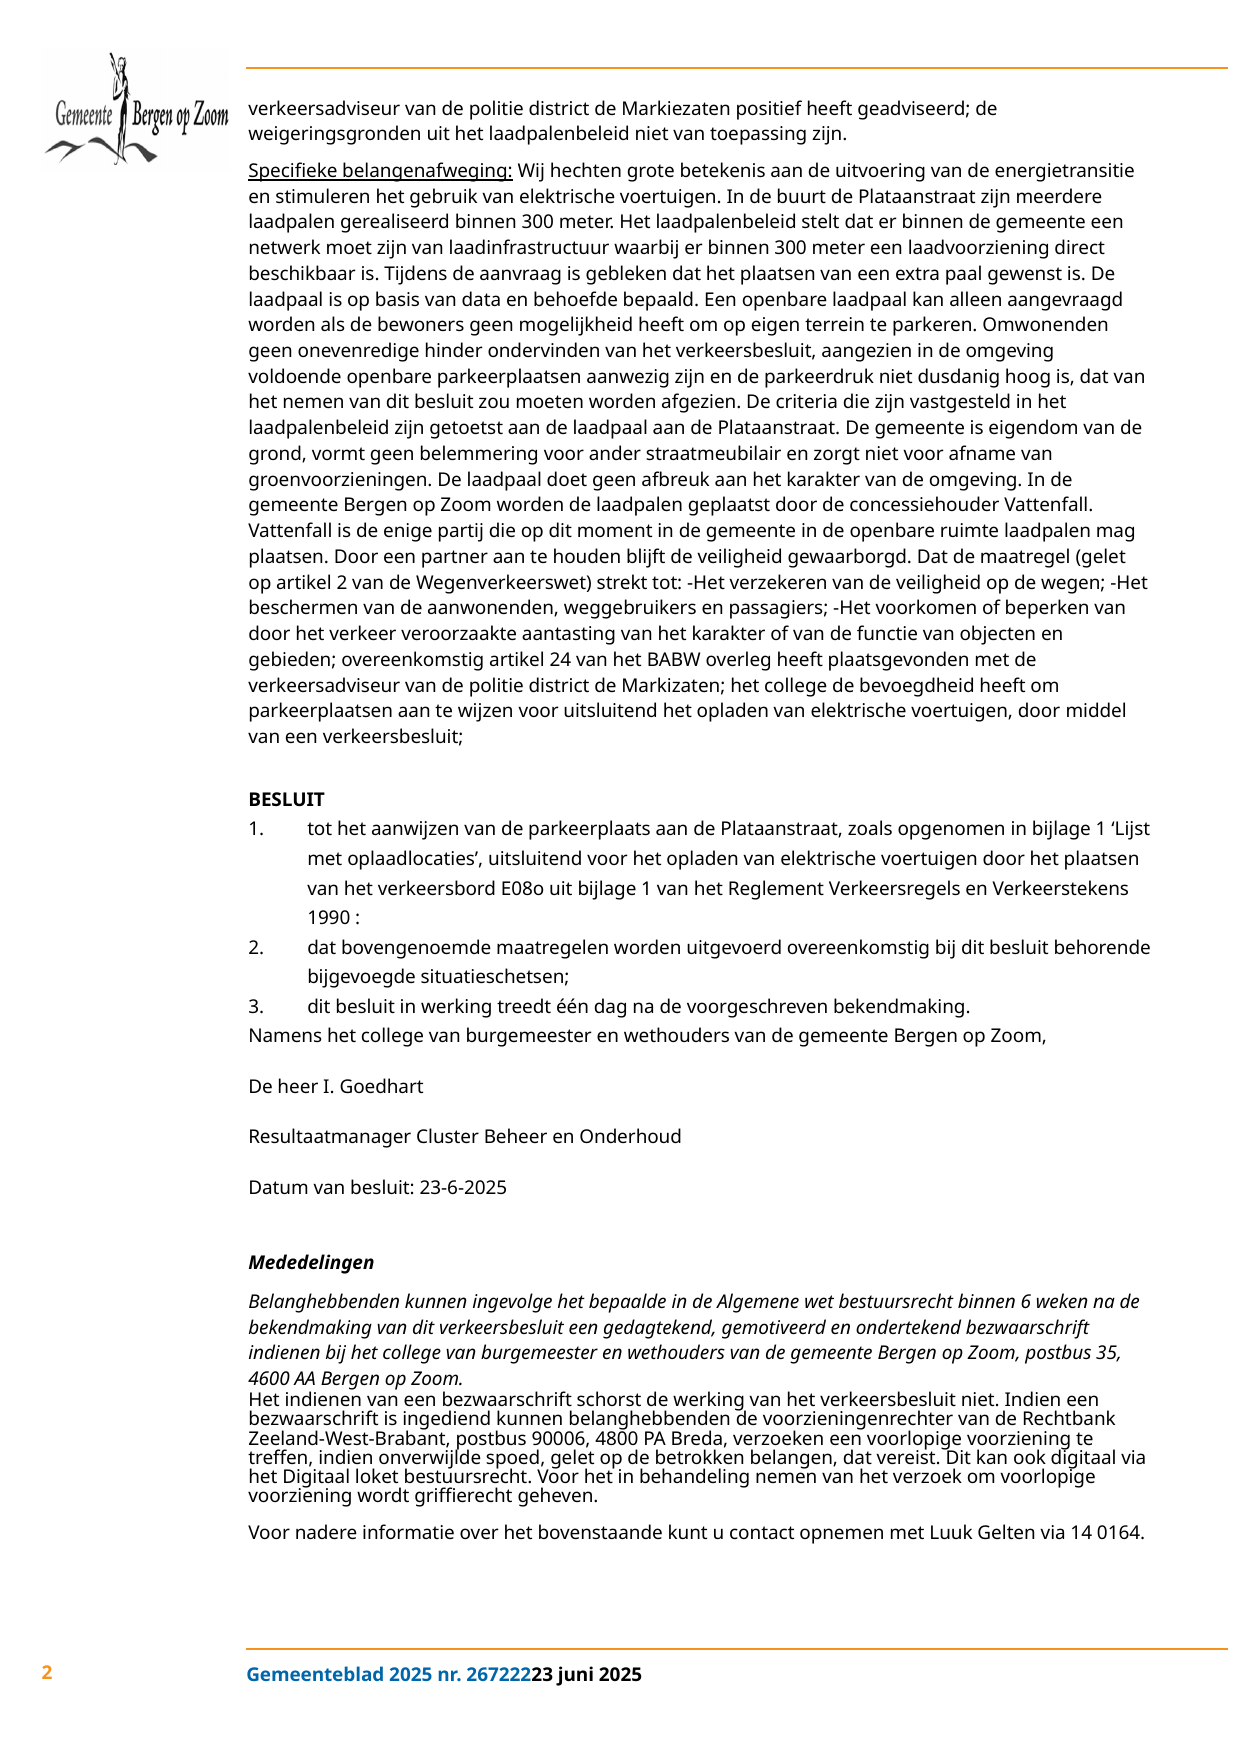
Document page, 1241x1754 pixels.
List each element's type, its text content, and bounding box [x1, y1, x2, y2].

text Belanghebbenden kunnen ingevolge het bepaalde in de Algemene wet bestuursrecht binnen 6 weken na de bekendmaking van dit verkeersbesluit een gedagtekend, gemotiveerd en ondertekend bezwaarschrift indienen bij het college van burgemeester en wethouders van de gemeente Bergen op Zoom, postbus 35, 4600 AA Bergen op Zoom. [248, 1288, 1152, 1391]
text Resultaatmanager Cluster Beheer en Onderhoud [248, 1123, 1152, 1149]
text BESLUIT [248, 786, 1152, 812]
list dat bovengenoemde maatregelen worden uitgevoerd overeenkomstig bij dit besluit behorende bijgevoegde situatieschetsen; [248, 934, 1152, 989]
text Namens het college van burgemeester en wethouders van de gemeente Bergen op Zoom, [248, 1023, 1152, 1048]
list tot het aanwijzen van de parkeerplaats aan de Plataanstraat, zoals opgenomen in bijlage 1 ‘Lijst met oplaadlocaties’, uitsluitend voor het opladen van elektrische voertuigen door het plaatsen van het verkeersbord E08o uit bijlage 1 van het Reglement Verkeersregels en Verkeerstekens 1990 : [248, 816, 1152, 930]
text verkeersadviseur van de politie district de Markiezaten positief heeft geadviseerd; de weigeringsgronden uit het laadpalenbeleid niet van toepassing zijn. [248, 95, 1152, 146]
text Datum van besluit: 23-6-2025 [248, 1174, 1152, 1199]
list dit besluit in werking treedt één dag na de voorgeschreven bekendmaking. [248, 993, 1152, 1019]
text Specifieke belangenafweging: Wij hechten grote betekenis aan de uitvoering van de energietransitie en stimuleren het gebruik van elektrische voertuigen. In de buurt de Plataanstraat zijn meerdere laadpalen gerealiseerd binnen 300 meter. Het laadpalenbeleid stelt dat er binnen de gemeente een netwerk moet zijn van laadinfrastructuur waarbij er binnen 300 meter een laadvoorziening direct beschikbaar is. Tijdens de aanvraag is gebleken dat het plaatsen van een extra paal gewenst is. De laadpaal is op basis van data en behoefde bepaald. Een openbare laadpaal kan alleen aangevraagd worden als de bewoners geen mogelijkheid heeft om op eigen terrein te parkeren. Omwonenden geen onevenredige hinder ondervinden van het verkeersbesluit, aangezien in de omgeving voldoende openbare parkeerplaatsen aanwezig zijn en de parkeerdruk niet dusdanig hoog is, dat van het nemen van dit besluit zou moeten worden afgezien. De criteria die zijn vastgesteld in het laadpalenbeleid zijn getoetst aan de laadpaal aan de Plataanstraat. De gemeente is eigendom van de grond, vormt geen belemmering voor ander straatmeubilair en zorgt niet voor afname van groenvoorzieningen. De laadpaal doet geen afbreuk aan het karakter van de omgeving. In de gemeente Bergen op Zoom worden de laadpalen geplaatst door de concessiehouder Vattenfall. Vattenfall is de enige partij die op dit moment in de gemeente in de openbare ruimte laadpalen mag plaatsen. Door een partner aan te houden blijft de veiligheid gewaarborgd. Dat de maatregel (gelet op artikel 2 van de Wegenverkeerswet) strekt tot: -Het verzekeren van de veiligheid op de wegen; -Het beschermen van de aanwonenden, weggebruikers en passagiers; -Het voorkomen of beperken van door het verkeer veroorzaakte aantasting van het karakter of van de functie van objecten en gebieden; overeenkomstig artikel 24 van het BABW overleg heeft plaatsgevonden met de verkeersadviseur van de politie district de Markizaten; het college de bevoegdheid heeft om parkeerplaatsen aan te wijzen voor uitsluitend het opladen van elektrische voertuigen, door middel van een verkeersbesluit; [248, 157, 1152, 749]
text De heer I. Goedhart [248, 1073, 1152, 1099]
text Voor nadere informatie over het bovenstaande kunt u contact opnemen met Luuk Gelten via 14 0164. [248, 1524, 1152, 1544]
text Het indienen van een bezwaarschrift schorst de werking van het verkeersbesluit niet. Indien een bezwaarschrift is ingediend kunnen belanghebbenden de voorzieningenrechter van de Rechtbank Zeeland-West-Brabant, postbus 90006, 4800 PA Breda, verzoeken een voorlopige voorziening te treffen, indien onverwijlde spoed, gelet op de betrokken belangen, dat vereist. Dit kan ook digitaal via het Digitaal loket bestuursrecht. Voor het in behandeling nemen van het verzoek om voorlopige voorziening wordt griffierecht geheven. [248, 1391, 1152, 1507]
text Mededelingen [248, 1249, 1152, 1274]
picture [41, 47, 231, 172]
